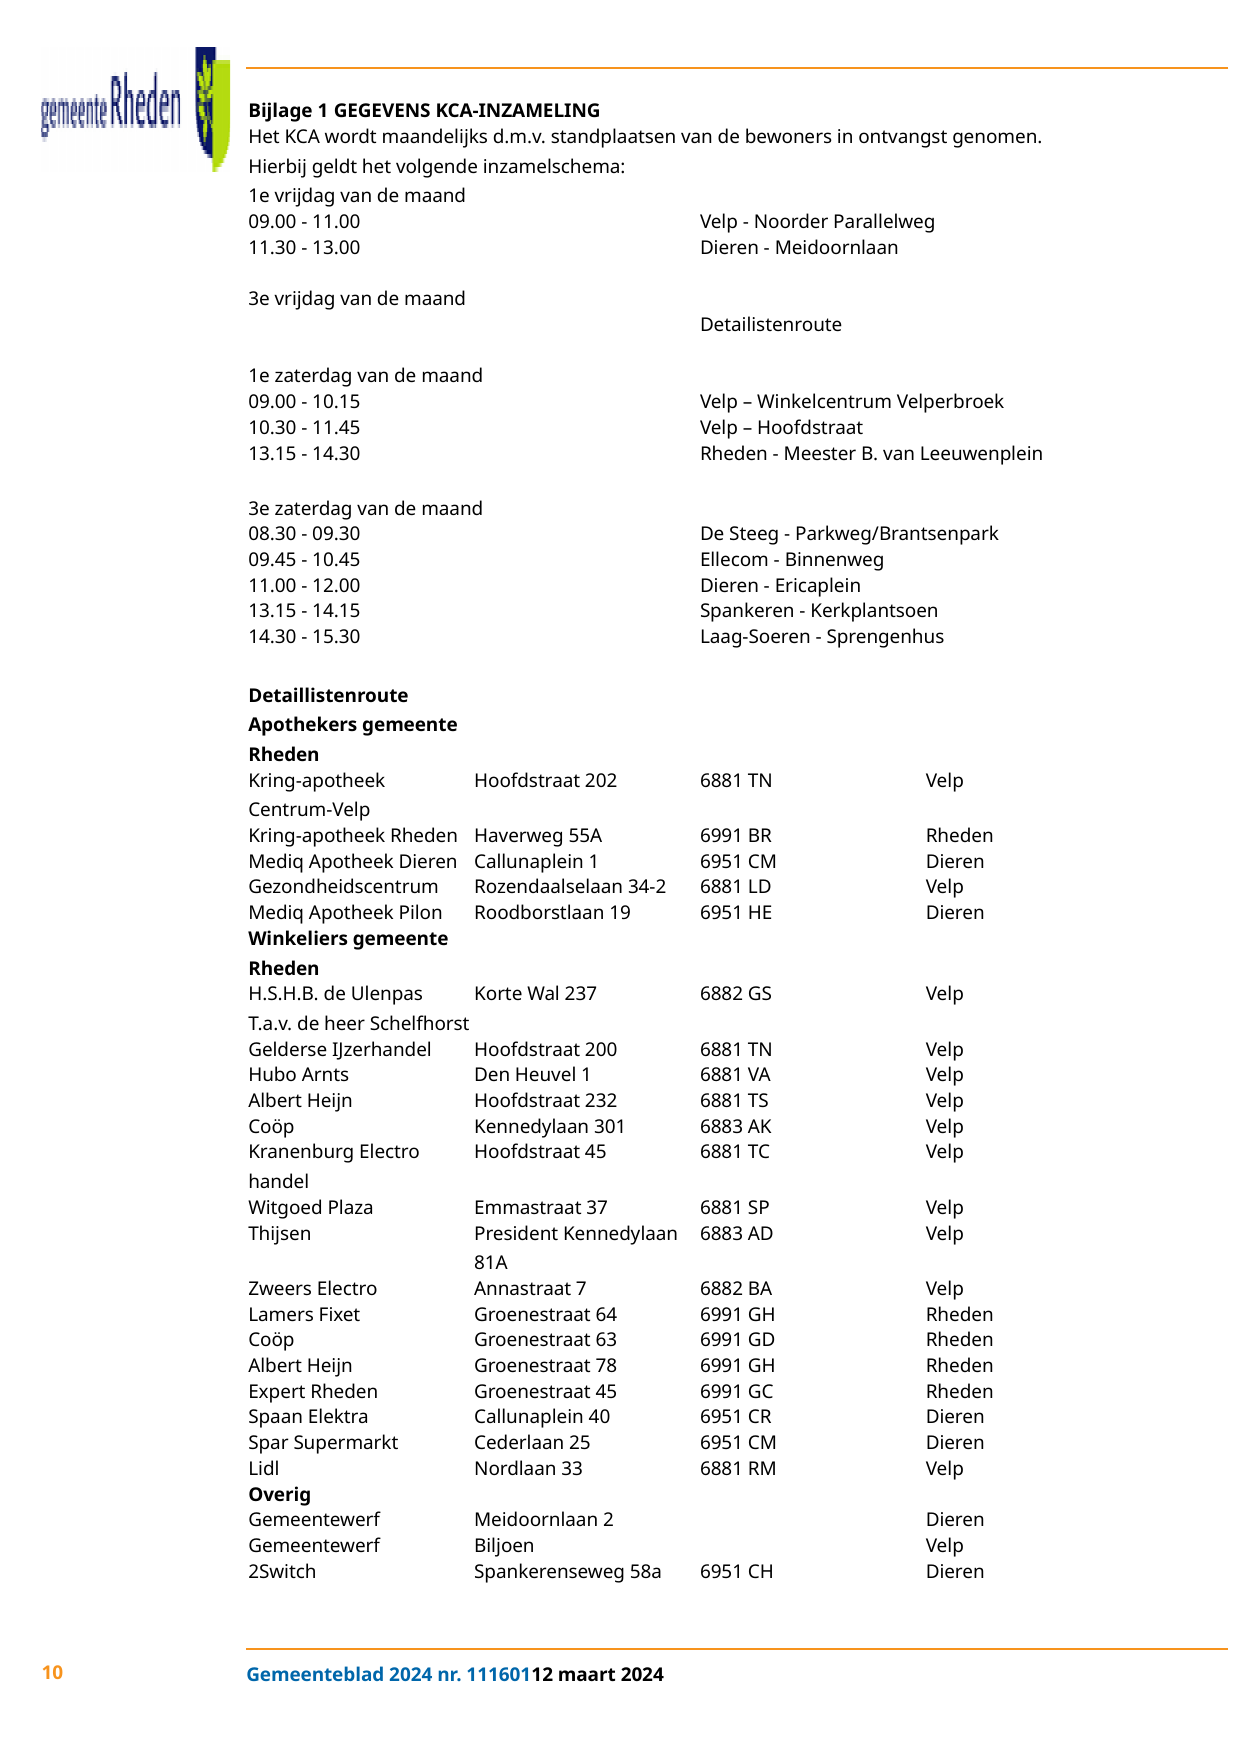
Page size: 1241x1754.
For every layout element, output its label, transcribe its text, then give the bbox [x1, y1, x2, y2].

table_cell 3e vrijdag van de maand [248, 286, 700, 311]
table_cell 6951 HE [700, 899, 926, 925]
table_cell 6881 SP [700, 1194, 926, 1220]
table_cell Dieren [926, 1429, 1152, 1455]
table_cell [926, 925, 1152, 980]
table_cell Dieren [926, 899, 1152, 925]
table_cell Ellecom - Binnenweg [700, 546, 1152, 572]
table_cell Den Heuvel 1 [474, 1061, 700, 1087]
table_cell [474, 1481, 700, 1507]
table_cell Dieren - Meidoornlaan [700, 234, 1152, 260]
table_cell Kranenburg Electro handel [248, 1139, 474, 1194]
table_cell 2Switch [248, 1558, 474, 1584]
table_cell 6883 AK [700, 1113, 926, 1139]
table_cell De Steeg - Parkweg/Brantsenpark [700, 520, 1152, 546]
table_cell Velp [926, 767, 1152, 822]
table_cell 6991 GH [700, 1352, 926, 1378]
table_cell Velp [926, 980, 1152, 1036]
table_cell Gezondheidscentrum [248, 874, 474, 899]
table_cell Lidl [248, 1455, 474, 1481]
table_cell Groenestraat 45 [474, 1378, 700, 1404]
table_cell 10.30 - 11.45 [248, 414, 700, 440]
table_cell Groenestraat 64 [474, 1301, 700, 1326]
table_cell Dieren [926, 848, 1152, 874]
table_cell 6881 TS [700, 1087, 926, 1113]
table_cell Callunaplein 40 [474, 1404, 700, 1429]
table_cell Mediq Apotheek Pilon [248, 899, 474, 925]
table_cell 6951 CH [700, 1558, 926, 1584]
table_header [926, 712, 1152, 767]
table_cell Velp [926, 1087, 1152, 1113]
table_cell [926, 1481, 1152, 1507]
table_cell Nordlaan 33 [474, 1455, 700, 1481]
table_cell Laag-Soeren - Sprengenhus [700, 623, 1152, 649]
table_cell 6882 BA [700, 1275, 926, 1301]
table_cell 11.00 - 12.00 [248, 572, 700, 598]
table_cell Spankerenseweg 58a [474, 1558, 700, 1584]
table_cell Velp [926, 1194, 1152, 1220]
table_cell 09.45 - 10.45 [248, 546, 700, 572]
table_cell Emmastraat 37 [474, 1194, 700, 1220]
table_cell Hoofdstraat 232 [474, 1087, 700, 1113]
table_cell H.S.H.B. de Ulenpas T.a.v. de heer Schelfhorst [248, 980, 474, 1036]
table_cell Haverweg 55A [474, 822, 700, 848]
text Detaillistenroute [248, 682, 1152, 708]
table_cell 6882 GS [700, 980, 926, 1036]
table_cell Kennedylaan 301 [474, 1113, 700, 1139]
table_cell Detailistenroute [700, 311, 1152, 337]
table_cell Kring-apotheek Rheden [248, 822, 474, 848]
table_cell 08.30 - 09.30 [248, 520, 700, 546]
table_cell [700, 1507, 926, 1532]
table_cell Velp [926, 1061, 1152, 1087]
table_cell Dieren [926, 1507, 1152, 1532]
table_cell Annastraat 7 [474, 1275, 700, 1301]
table_cell Hoofdstraat 200 [474, 1036, 700, 1061]
table_cell Velp [926, 1113, 1152, 1139]
table_cell Dieren [926, 1558, 1152, 1584]
table_cell 6951 CM [700, 1429, 926, 1455]
table_cell Gemeentewerf [248, 1507, 474, 1532]
table_cell Rozendaalselaan 34-2 [474, 874, 700, 899]
table_cell Velp – Hoofdstraat [700, 414, 1152, 440]
table_cell Spaan Elektra [248, 1404, 474, 1429]
table_cell 11.30 - 13.00 [248, 234, 700, 260]
table_cell Meidoornlaan 2 [474, 1507, 700, 1532]
table_cell Lamers Fixet [248, 1301, 474, 1326]
table_header 3e zaterdag van de maand [248, 495, 700, 520]
table_cell 09.00 - 10.15 [248, 389, 700, 414]
table_cell Groenestraat 63 [474, 1326, 700, 1352]
table_header 1e vrijdag van de maand [248, 183, 700, 208]
table_cell Cederlaan 25 [474, 1429, 700, 1455]
table_cell Hubo Arnts [248, 1061, 474, 1087]
table_cell 13.15 - 14.15 [248, 598, 700, 623]
table_cell [700, 925, 926, 980]
table_cell [700, 1481, 926, 1507]
table_cell Korte Wal 237 [474, 980, 700, 1036]
table_cell [700, 337, 1152, 363]
table_cell Roodborstlaan 19 [474, 899, 700, 925]
table_cell Winkeliers gemeente Rheden [248, 925, 474, 980]
table_cell Biljoen [474, 1532, 700, 1558]
table_cell Rheden [926, 1352, 1152, 1378]
table_cell Velp [926, 1275, 1152, 1301]
table_cell 6991 BR [700, 822, 926, 848]
text Het KCA wordt maandelijks d.m.v. standplaatsen van de bewoners in ontvangst genomen. [248, 123, 1152, 149]
picture [41, 47, 231, 172]
table_cell Velp - Noorder Parallelweg [700, 208, 1152, 234]
table_cell [700, 466, 1152, 491]
table_cell Dieren [926, 1404, 1152, 1429]
table_cell 6991 GD [700, 1326, 926, 1352]
text Hierbij geldt het volgende inzamelschema: [248, 153, 1152, 179]
text Bijlage 1 GEGEVENS KCA-INZAMELING [248, 95, 1152, 123]
table_cell Kring-apotheek Centrum-Velp [248, 767, 474, 822]
table_cell Albert Heijn [248, 1087, 474, 1113]
table_cell [248, 260, 700, 286]
table_header [474, 712, 700, 767]
table_cell Dieren - Ericaplein [700, 572, 1152, 598]
table_cell 6881 TN [700, 767, 926, 822]
table_cell 6881 VA [700, 1061, 926, 1087]
table_cell [700, 260, 1152, 286]
table_cell Albert Heijn [248, 1352, 474, 1378]
table_cell 1e zaterdag van de maand [248, 363, 700, 388]
table_cell Rheden [926, 1301, 1152, 1326]
table_cell 6951 CR [700, 1404, 926, 1429]
table_cell Expert Rheden [248, 1378, 474, 1404]
table_cell Thijsen [248, 1220, 474, 1275]
table_cell [474, 925, 700, 980]
table_cell 6881 LD [700, 874, 926, 899]
table_cell 6881 TN [700, 1036, 926, 1061]
table_cell 6881 RM [700, 1455, 926, 1481]
table_cell Witgoed Plaza [248, 1194, 474, 1220]
table_cell 6881 TC [700, 1139, 926, 1194]
table_cell Velp [926, 1036, 1152, 1061]
table_cell 6991 GH [700, 1301, 926, 1326]
table_cell 6991 GC [700, 1378, 926, 1404]
table_cell [248, 466, 700, 491]
table_cell Gelderse IJzerhandel [248, 1036, 474, 1061]
table_header [700, 183, 1152, 208]
table_cell [700, 1532, 926, 1558]
table_cell President Kennedylaan 81A [474, 1220, 700, 1275]
table_cell [248, 311, 700, 337]
table_cell Gemeentewerf [248, 1532, 474, 1558]
table_cell 09.00 - 11.00 [248, 208, 700, 234]
table_cell [248, 337, 700, 363]
table_cell [700, 363, 1152, 388]
table_header [700, 495, 1152, 520]
table_header Apothekers gemeente Rheden [248, 712, 474, 767]
table_cell Rheden [926, 1326, 1152, 1352]
table_cell Hoofdstraat 202 [474, 767, 700, 822]
table_cell [700, 286, 1152, 311]
table_cell Callunaplein 1 [474, 848, 700, 874]
table_cell Coöp [248, 1113, 474, 1139]
table_cell Velp [926, 1139, 1152, 1194]
table_cell Rheden [926, 1378, 1152, 1404]
table_cell Velp – Winkelcentrum Velperbroek [700, 389, 1152, 414]
table_cell Hoofdstraat 45 [474, 1139, 700, 1194]
table_cell Rheden - Meester B. van Leeuwenplein [700, 440, 1152, 466]
table_cell Overig [248, 1481, 474, 1507]
table_cell Groenestraat 78 [474, 1352, 700, 1378]
table_cell Velp [926, 874, 1152, 899]
table_cell 14.30 - 15.30 [248, 623, 700, 649]
table_cell 6951 CM [700, 848, 926, 874]
table_cell 13.15 - 14.30 [248, 440, 700, 466]
table_cell Coöp [248, 1326, 474, 1352]
table_cell Zweers Electro [248, 1275, 474, 1301]
table_header [700, 712, 926, 767]
table_cell Velp [926, 1455, 1152, 1481]
table_cell Mediq Apotheek Dieren [248, 848, 474, 874]
table_cell Spar Supermarkt [248, 1429, 474, 1455]
table_cell 6883 AD [700, 1220, 926, 1275]
table_cell Velp [926, 1532, 1152, 1558]
table_cell Spankeren - Kerkplantsoen [700, 598, 1152, 623]
table_cell Rheden [926, 822, 1152, 848]
table_cell Velp [926, 1220, 1152, 1275]
